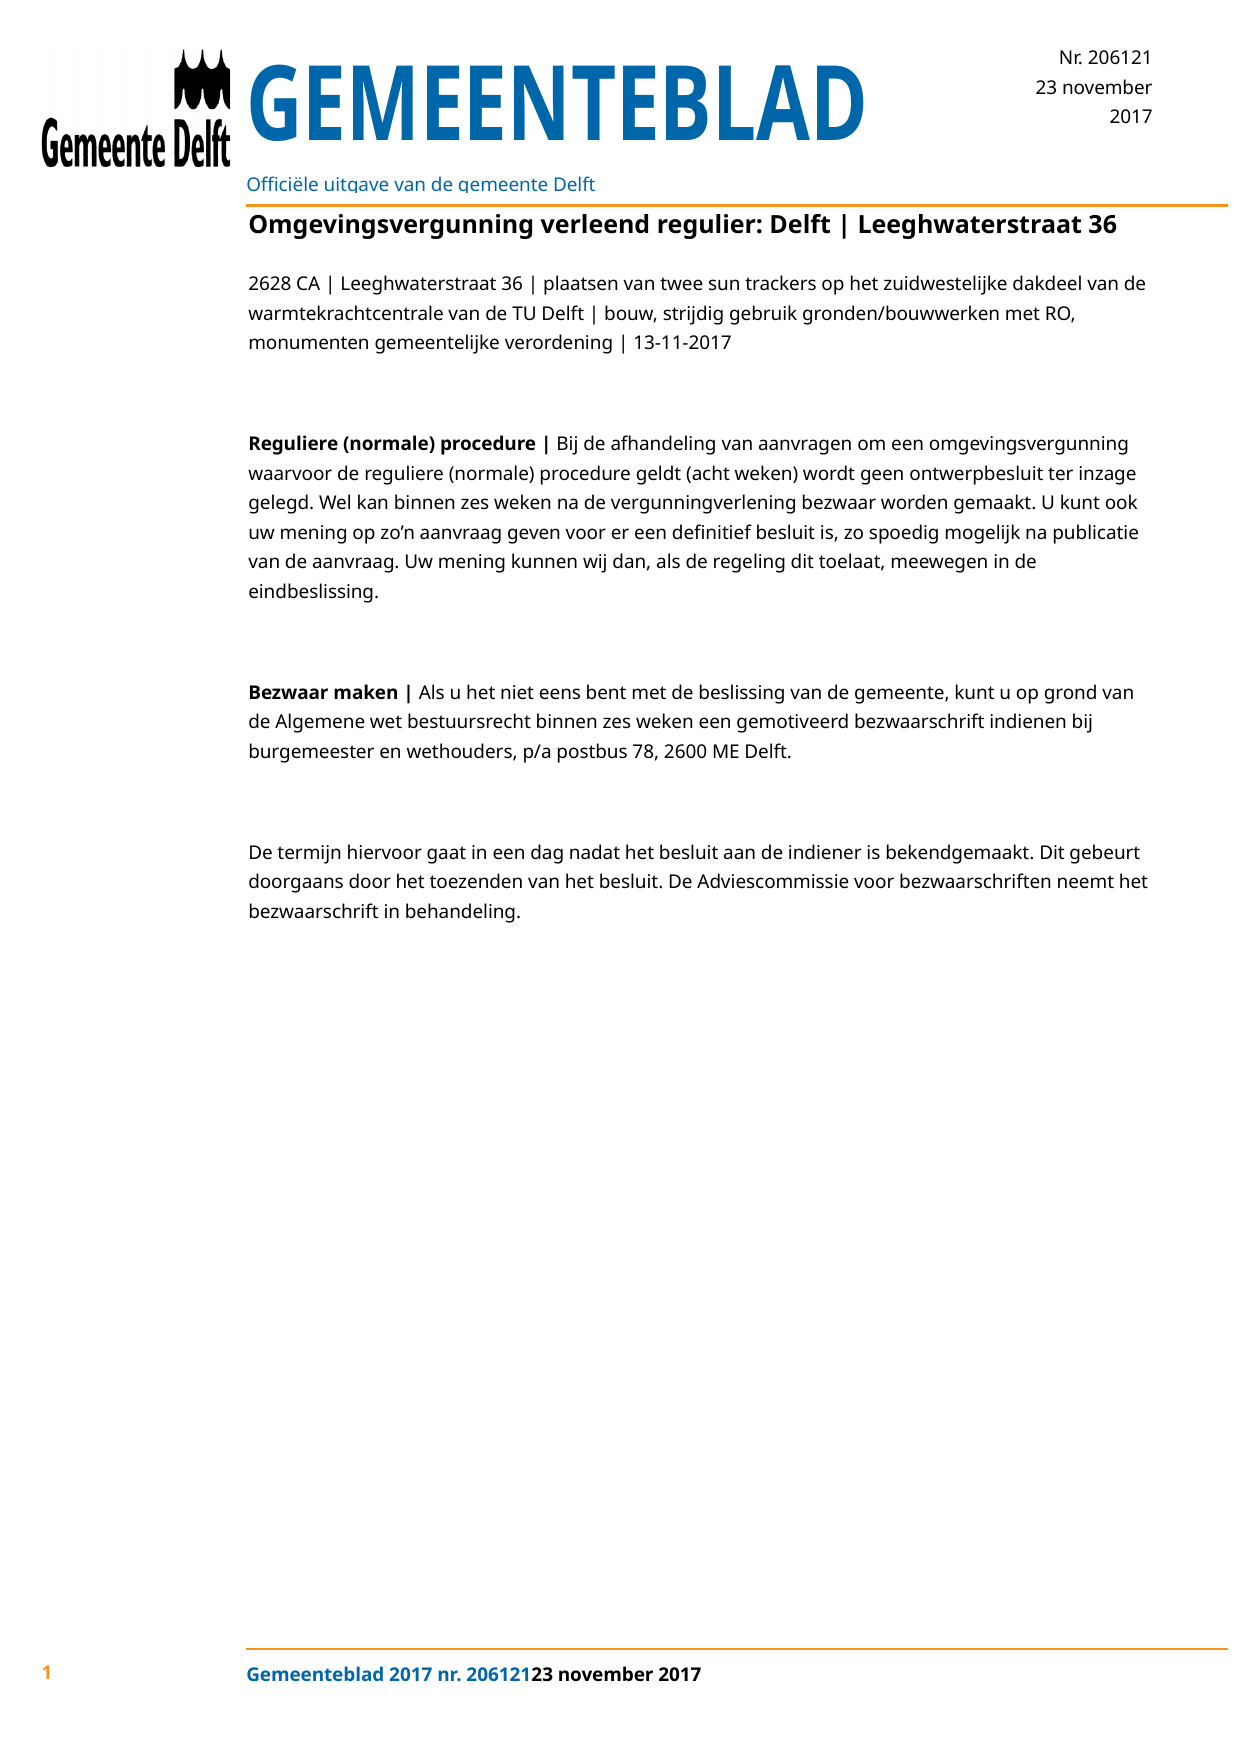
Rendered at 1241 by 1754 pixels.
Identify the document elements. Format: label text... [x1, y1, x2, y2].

text 2628 CA | Leeghwaterstraat 36 | plaatsen van twee sun trackers op het zuidwestelijke dakdeel van de warmtekrachtcentrale van de TU Delft | bouw, strijdig gebruik gronden/bouwwerken met RO, monumenten gemeentelijke verordening | 13-11-2017 [248, 270, 1152, 355]
picture [41, 47, 231, 172]
text Reguliere (normale) procedure | Bij de afhandeling van aanvragen om een omgevingsvergunning waarvoor de reguliere (normale) procedure geldt (acht weken) wordt geen ontwerpbesluit ter inzage gelegd. Wel kan binnen zes weken na de vergunningverlening bezwaar worden gemaakt. U kunt ook uw mening op zo’n aanvraag geven voor er een definitief besluit is, zo spoedig mogelijk na publicatie van de aanvraag. Uw mening kunnen wij dan, als de regeling dit toelaat, meewegen in de eindbeslissing. [248, 430, 1152, 604]
text Bezwaar maken | Als u het niet eens bent met de beslissing van de gemeente, kunt u op grond van de Algemene wet bestuursrecht binnen zes weken een gemotiveerd bezwaarschrift indienen bij burgemeester en wethouders, p/a postbus 78, 2600 ME Delft. [248, 679, 1152, 764]
text De termijn hiervoor gaat in een dag nadat het besluit aan de indiener is bekendgemaakt. Dit gebeurt doorgaans door het toezenden van het besluit. De Adviescommissie voor bezwaarschriften neemt het bezwaarschrift in behandeling. [248, 839, 1152, 924]
text Omgevingsvergunning verleend regulier: Delft | Leeghwaterstraat 36 [248, 207, 1152, 241]
